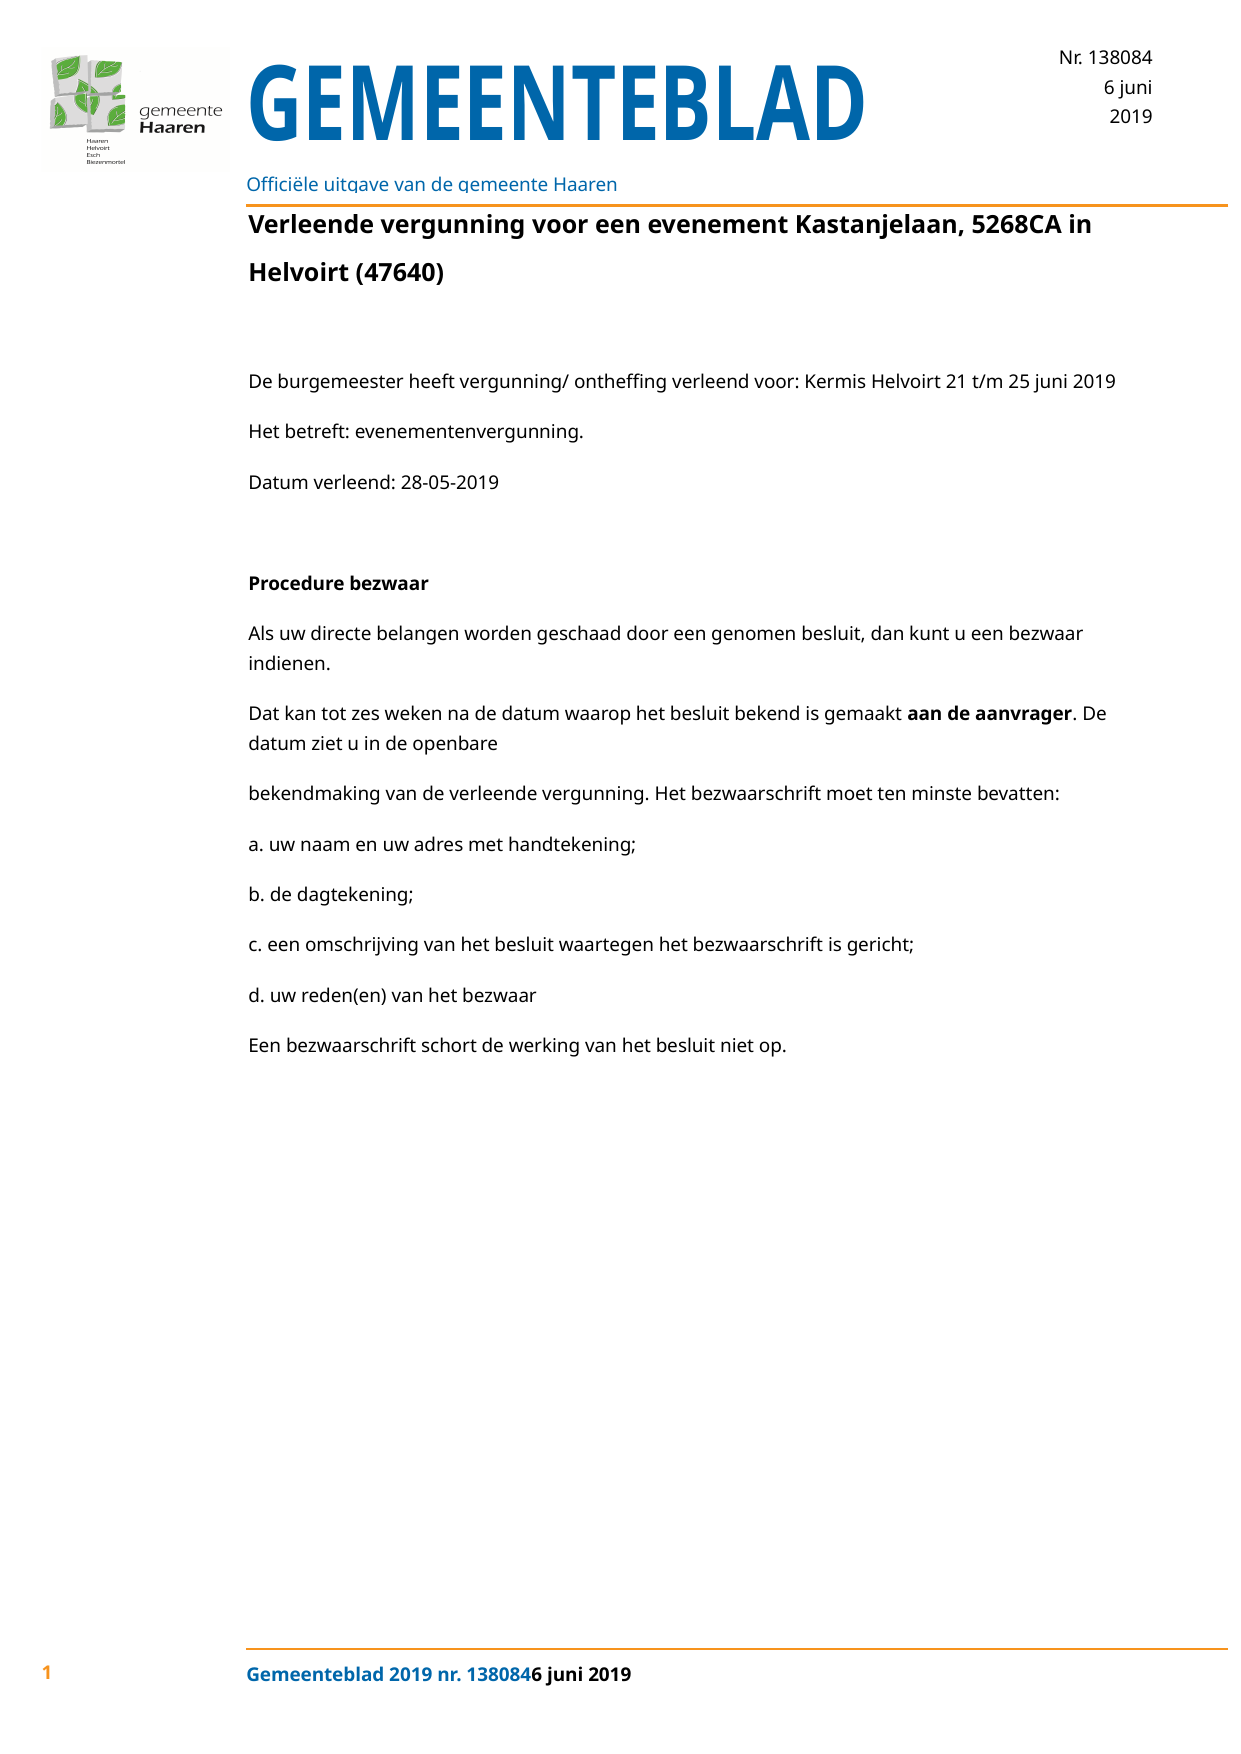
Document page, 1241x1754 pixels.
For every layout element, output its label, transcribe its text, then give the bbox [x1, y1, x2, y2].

text d. uw reden(en) van het bezwaar [248, 982, 1152, 1008]
text Een bezwaarschrift schort de werking van het besluit niet op. [248, 1032, 1152, 1058]
text Datum verleend: 28-05-2019 [248, 469, 1152, 495]
text bekendmaking van de verleende vergunning. Het bezwaarschrift moet ten minste bevatten: [248, 780, 1152, 806]
text a. uw naam en uw adres met handtekening; [248, 831, 1152, 857]
text Verleende vergunning voor een evenement Kastanjelaan, 5268CA in Helvoirt (47640) [248, 207, 1152, 288]
text Als uw directe belangen worden geschaad door een genomen besluit, dan kunt u een bezwaar indienen. [248, 620, 1152, 676]
text b. de dagtekening; [248, 881, 1152, 907]
text Dat kan tot zes weken na de datum waarop het besluit bekend is gemaakt aan de aanvrager. De datum ziet u in de openbare [248, 700, 1152, 756]
text c. een omschrijving van het besluit waartegen het bezwaarschrift is gericht; [248, 932, 1152, 957]
text De burgemeester heeft vergunning/ ontheffing verleend voor: Kermis Helvoirt 21 t/m 25 juni 2019 [248, 368, 1152, 394]
picture [41, 47, 231, 172]
text Het betreft: evenementenvergunning. [248, 419, 1152, 444]
text Procedure bezwaar [248, 570, 1152, 596]
